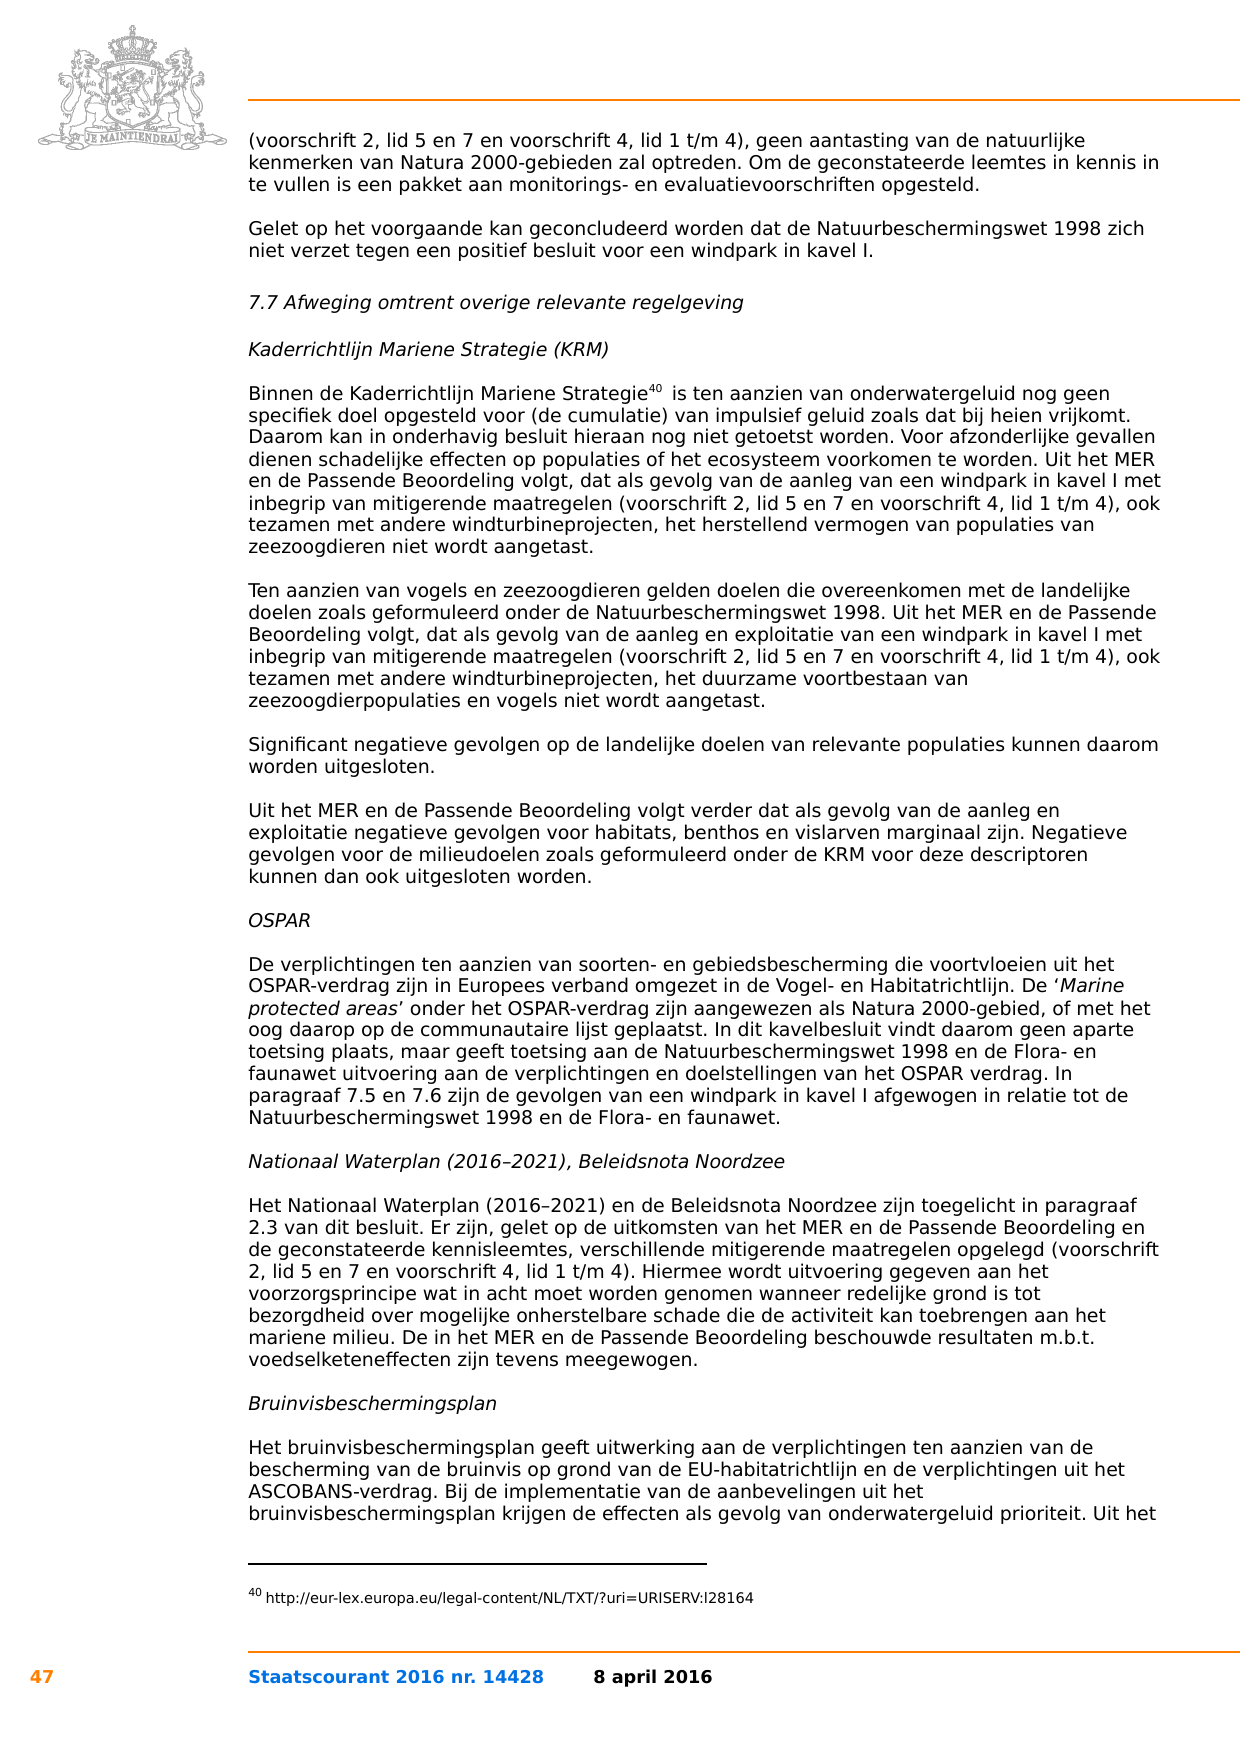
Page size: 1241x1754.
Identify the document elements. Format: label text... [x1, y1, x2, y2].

text De verplichtingen ten aanzien van soorten- en gebiedsbescherming die voortvloeien uit het OSPAR-verdrag zijn in Europees verband omgezet in de Vogel- en Habitatrichtlijn. De ‘Marine protected areas’ onder het OSPAR-verdrag zijn aangewezen als Natura 2000-gebied, of met het oog daarop op de communautaire lijst geplaatst. In dit kavelbesluit vindt daarom geen aparte toetsing plaats, maar geeft toetsing aan de Natuurbeschermingswet 1998 en de Flora- en faunawet uitvoering aan de verplichtingen en doelstellingen van het OSPAR verdrag. In paragraaf 7.5 en 7.6 zijn de gevolgen van een windpark in kavel I afgewogen in relatie tot de Natuurbeschermingswet 1998 en de Flora- en faunawet. [248, 953, 1163, 1129]
subtitle 7.7 Afweging omtrent overige relevante regelgeving [248, 292, 1163, 314]
text (voorschrift 2, lid 5 en 7 en voorschrift 4, lid 1 t/m 4), geen aantasting van de natuurlijke kenmerken van Natura 2000-gebieden zal optreden. Om de geconstateerde leemtes in kennis in te vullen is een pakket aan monitorings- en evaluatievoorschriften opgesteld. [248, 130, 1163, 196]
subtitle Nationaal Waterplan (2016–2021), Beleidsnota Noordzee [248, 1151, 1163, 1173]
subtitle Kaderrichtlijn Mariene Strategie (KRM) [248, 339, 1163, 361]
text Binnen de Kaderrichtlijn Mariene Strategie is ten aanzien van onderwatergeluid nog geen specifiek doel opgesteld voor (de cumulatie) van impulsief geluid zoals dat bij heien vrijkomt. Daarom kan in onderhavig besluit hieraan nog niet getoetst worden. Voor afzonderlijke gevallen dienen schadelijke effecten op populaties of het ecosysteem voorkomen te worden. Uit het MER en de Passende Beoordeling volgt, dat als gevolg van de aanleg van een windpark in kavel I met inbegrip van mitigerende maatregelen (voorschrift 2, lid 5 en 7 en voorschrift 4, lid 1 t/m 4), ook tezamen met andere windturbineprojecten, het herstellend vermogen van populaties van zeezoogdieren niet wordt aangetast. [248, 382, 1163, 558]
text Ten aanzien van vogels en zeezoogdieren gelden doelen die overeenkomen met de landelijke doelen zoals geformuleerd onder de Natuurbeschermingswet 1998. Uit het MER en de Passende Beoordeling volgt, dat als gevolg van de aanleg en exploitatie van een windpark in kavel I met inbegrip van mitigerende maatregelen (voorschrift 2, lid 5 en 7 en voorschrift 4, lid 1 t/m 4), ook tezamen met andere windturbineprojecten, het duurzame voortbestaan van zeezoogdierpopulaties en vogels niet wordt aangetast. [248, 580, 1163, 712]
text Gelet op het voorgaande kan geconcludeerd worden dat de Natuurbeschermingswet 1998 zich niet verzet tegen een positief besluit voor een windpark in kavel I. [248, 218, 1163, 262]
picture [38, 25, 227, 150]
subtitle Bruinvisbeschermingsplan [248, 1393, 1163, 1415]
text Het Nationaal Waterplan (2016–2021) en de Beleidsnota Noordzee zijn toegelicht in paragraaf 2.3 van dit besluit. Er zijn, gelet op de uitkomsten van het MER en de Passende Beoordeling en de geconstateerde kennisleemtes, verschillende mitigerende maatregelen opgelegd (voorschrift 2, lid 5 en 7 en voorschrift 4, lid 1 t/m 4). Hiermee wordt uitvoering gegeven aan het voorzorgsprincipe wat in acht moet worden genomen wanneer redelijke grond is tot bezorgdheid over mogelijke onherstelbare schade die de activiteit kan toebrengen aan het mariene milieu. De in het MER en de Passende Beoordeling beschouwde resultaten m.b.t. voedselketeneffecten zijn tevens meegewogen. [248, 1195, 1163, 1371]
text Uit het MER en de Passende Beoordeling volgt verder dat als gevolg van de aanleg en exploitatie negatieve gevolgen voor habitats, benthos en vislarven marginaal zijn. Negatieve gevolgen voor de milieudoelen zoals geformuleerd onder de KRM voor deze descriptoren kunnen dan ook uitgesloten worden. [248, 800, 1163, 888]
text Het bruinvisbeschermingsplan geeft uitwerking aan de verplichtingen ten aanzien van de bescherming van de bruinvis op grond van de EU-habitatrichtlijn en de verplichtingen uit het ASCOBANS-verdrag. Bij de implementatie van de aanbevelingen uit het bruinvisbeschermingsplan krijgen de effecten als gevolg van onderwatergeluid prioriteit. Uit het [248, 1437, 1163, 1524]
text Significant negatieve gevolgen op de landelijke doelen van relevante populaties kunnen daarom worden uitgesloten. [248, 734, 1163, 778]
subtitle OSPAR [248, 909, 1163, 932]
text http://eur-lex.europa.eu/legal-content/NL/TXT/?uri=URISERV:l28164 [248, 1586, 1163, 1608]
